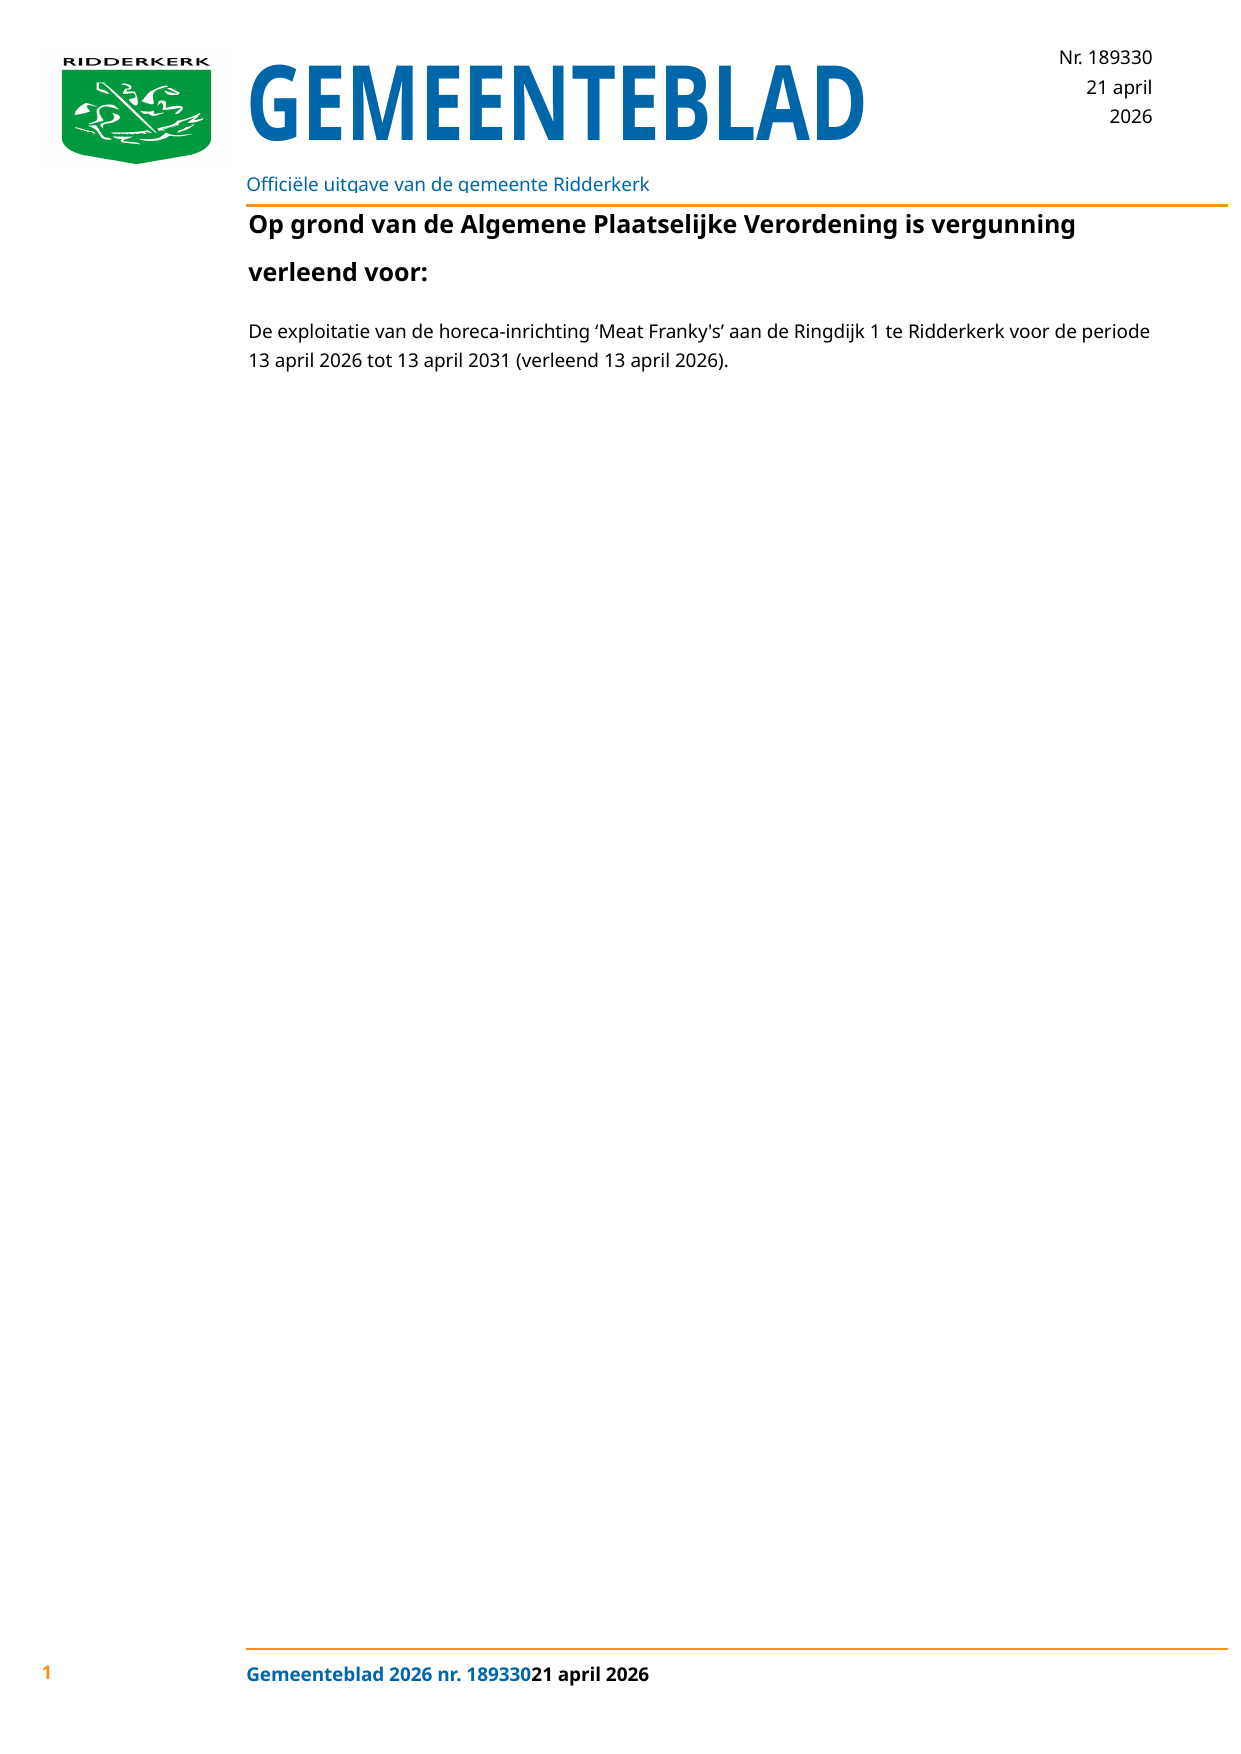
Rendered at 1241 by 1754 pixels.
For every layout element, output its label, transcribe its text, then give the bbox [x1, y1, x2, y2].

text Op grond van de Algemene Plaatselijke Verordening is vergunning verleend voor: [248, 207, 1152, 288]
text De exploitatie van de horeca-inrichting ‘Meat Franky's’ aan de Ringdijk 1 te Ridderkerk voor de periode 13 april 2026 tot 13 april 2031 (verleend 13 april 2026). [248, 318, 1152, 373]
picture [41, 47, 231, 172]
